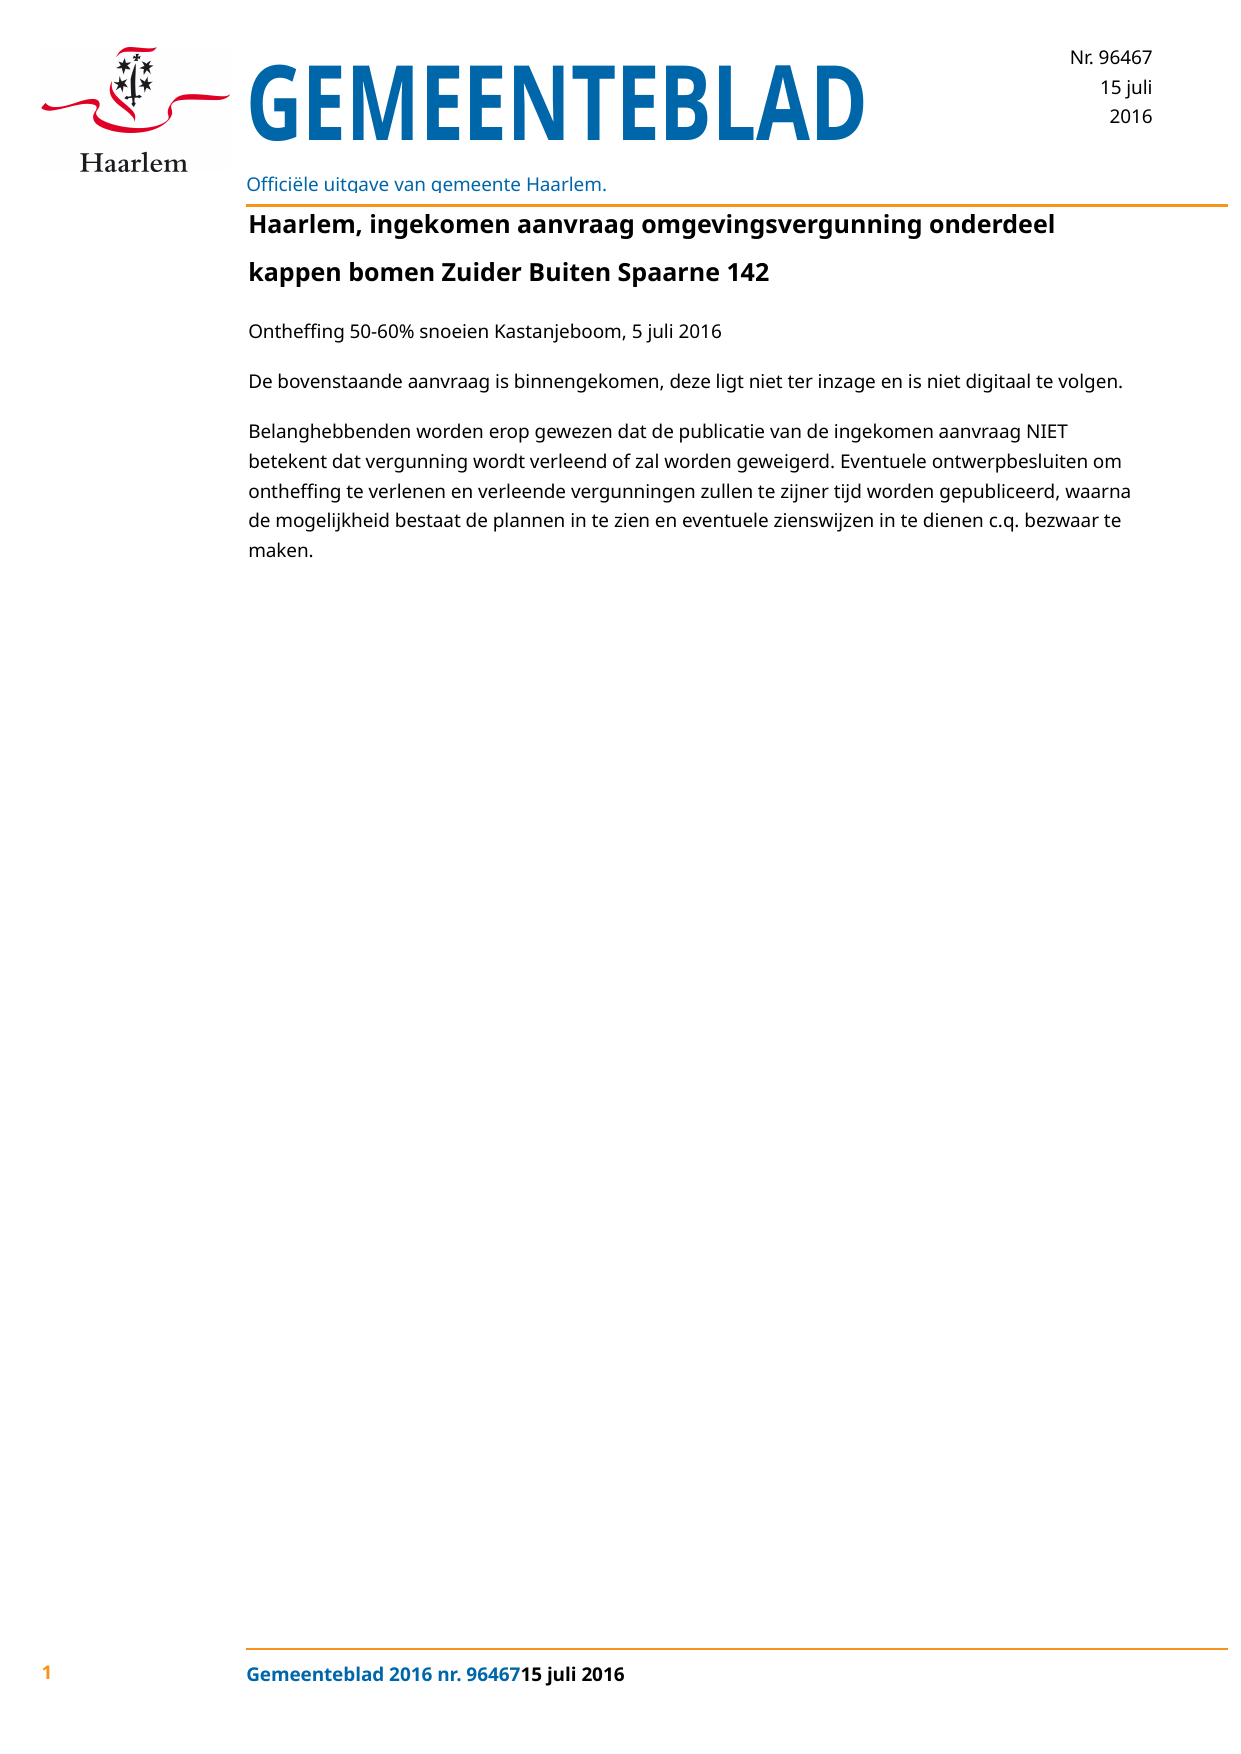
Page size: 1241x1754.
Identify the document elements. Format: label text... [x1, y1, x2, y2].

text Belanghebbenden worden erop gewezen dat de publicatie van de ingekomen aanvraag NIET betekent dat vergunning wordt verleend of zal worden geweigerd. Eventuele ontwerpbesluiten om ontheffing te verlenen en verleende vergunningen zullen te zijner tijd worden gepubliceerd, waarna de mogelijkheid bestaat de plannen in te zien en eventuele zienswijzen in te dienen c.q. bezwaar te maken. [248, 419, 1152, 563]
picture [41, 47, 231, 172]
text De bovenstaande aanvraag is binnengekomen, deze ligt niet ter inzage en is niet digitaal te volgen. [248, 368, 1152, 394]
text Haarlem, ingekomen aanvraag omgevingsvergunning onderdeel kappen bomen Zuider Buiten Spaarne 142 [248, 207, 1152, 288]
text Ontheffing 50-60% snoeien Kastanjeboom, 5 juli 2016 [248, 318, 1152, 344]
